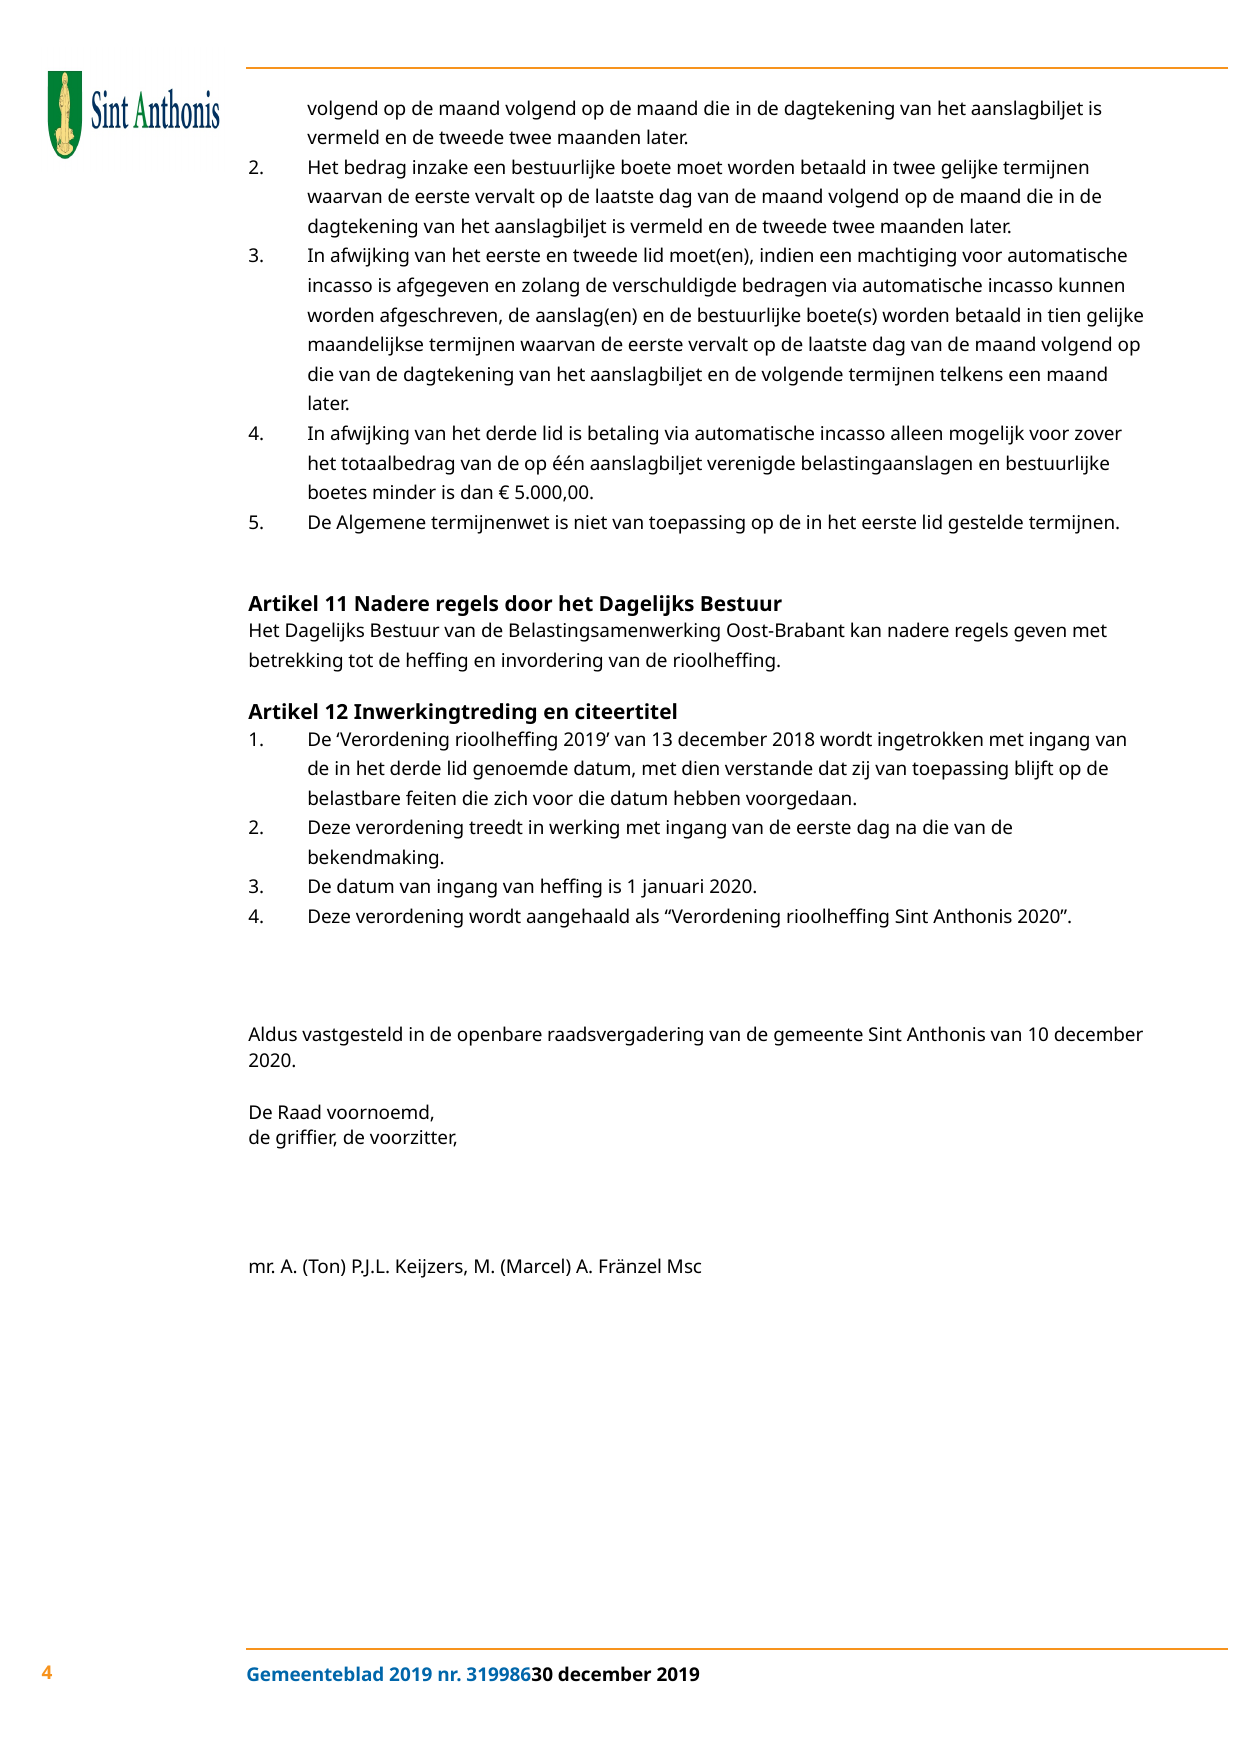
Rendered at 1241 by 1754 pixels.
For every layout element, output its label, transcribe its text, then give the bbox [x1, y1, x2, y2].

list Deze verordening treedt in werking met ingang van de eerste dag na die van de bekendmaking. [248, 814, 1152, 870]
list De ‘Verordening rioolheffing 2019’ van 13 december 2018 wordt ingetrokken met ingang van de in het derde lid genoemde datum, met dien verstande dat zij van toepassing blijft op de belastbare feiten die zich voor die datum hebben voorgedaan. [248, 726, 1152, 811]
text Aldus vastgesteld in de openbare raadsvergadering van de gemeente Sint Anthonis van 10 december 2020. [248, 1022, 1152, 1073]
picture [41, 47, 231, 172]
list Deze verordening wordt aangehaald als “Verordening rioolheffing Sint Anthonis 2020”. [248, 903, 1152, 929]
list In afwijking van het derde lid is betaling via automatische incasso alleen mogelijk voor zover het totaalbedrag van de op één aanslagbiljet verenigde belastingaanslagen en bestuurlijke boetes minder is dan € 5.000,00. [248, 420, 1152, 505]
text Het Dagelijks Bestuur van de Belastingsamenwerking Oost-Brabant kan nadere regels geven met betrekking tot de heffing en invordering van de rioolheffing. [248, 617, 1152, 673]
text de griffier, de voorzitter, [248, 1124, 1152, 1150]
text mr. A. (Ton) P.J.L. Keijzers, M. (Marcel) A. Fränzel Msc [248, 1253, 1152, 1279]
list De datum van ingang van heffing is 1 januari 2020. [248, 874, 1152, 899]
list Het bedrag inzake een bestuurlijke boete moet worden betaald in twee gelijke termijnen waarvan de eerste vervalt op de laatste dag van de maand volgend op de maand die in de dagtekening van het aanslagbiljet is vermeld en de tweede twee maanden later. [248, 154, 1152, 239]
list De Algemene termijnenwet is niet van toepassing op de in het eerste lid gestelde termijnen. [248, 509, 1152, 535]
text Artikel 11 Nadere regels door het Dagelijks Bestuur [248, 589, 1152, 617]
text De Raad voornoemd, [248, 1099, 1152, 1124]
list In afwijking van het eerste en tweede lid moet(en), indien een machtiging voor automatische incasso is afgegeven en zolang de verschuldigde bedragen via automatische incasso kunnen worden afgeschreven, de aanslag(en) en de bestuurlijke boete(s) worden betaald in tien gelijke maandelijkse termijnen waarvan de eerste vervalt op de laatste dag van de maand volgend op die van de dagtekening van het aanslagbiljet en de volgende termijnen telkens een maand later. [248, 243, 1152, 416]
text Artikel 12 Inwerkingtreding en citeertitel [248, 697, 1152, 726]
list volgend op de maand volgend op de maand die in de dagtekening van het aanslagbiljet is vermeld en de tweede twee maanden later. [248, 95, 1152, 150]
